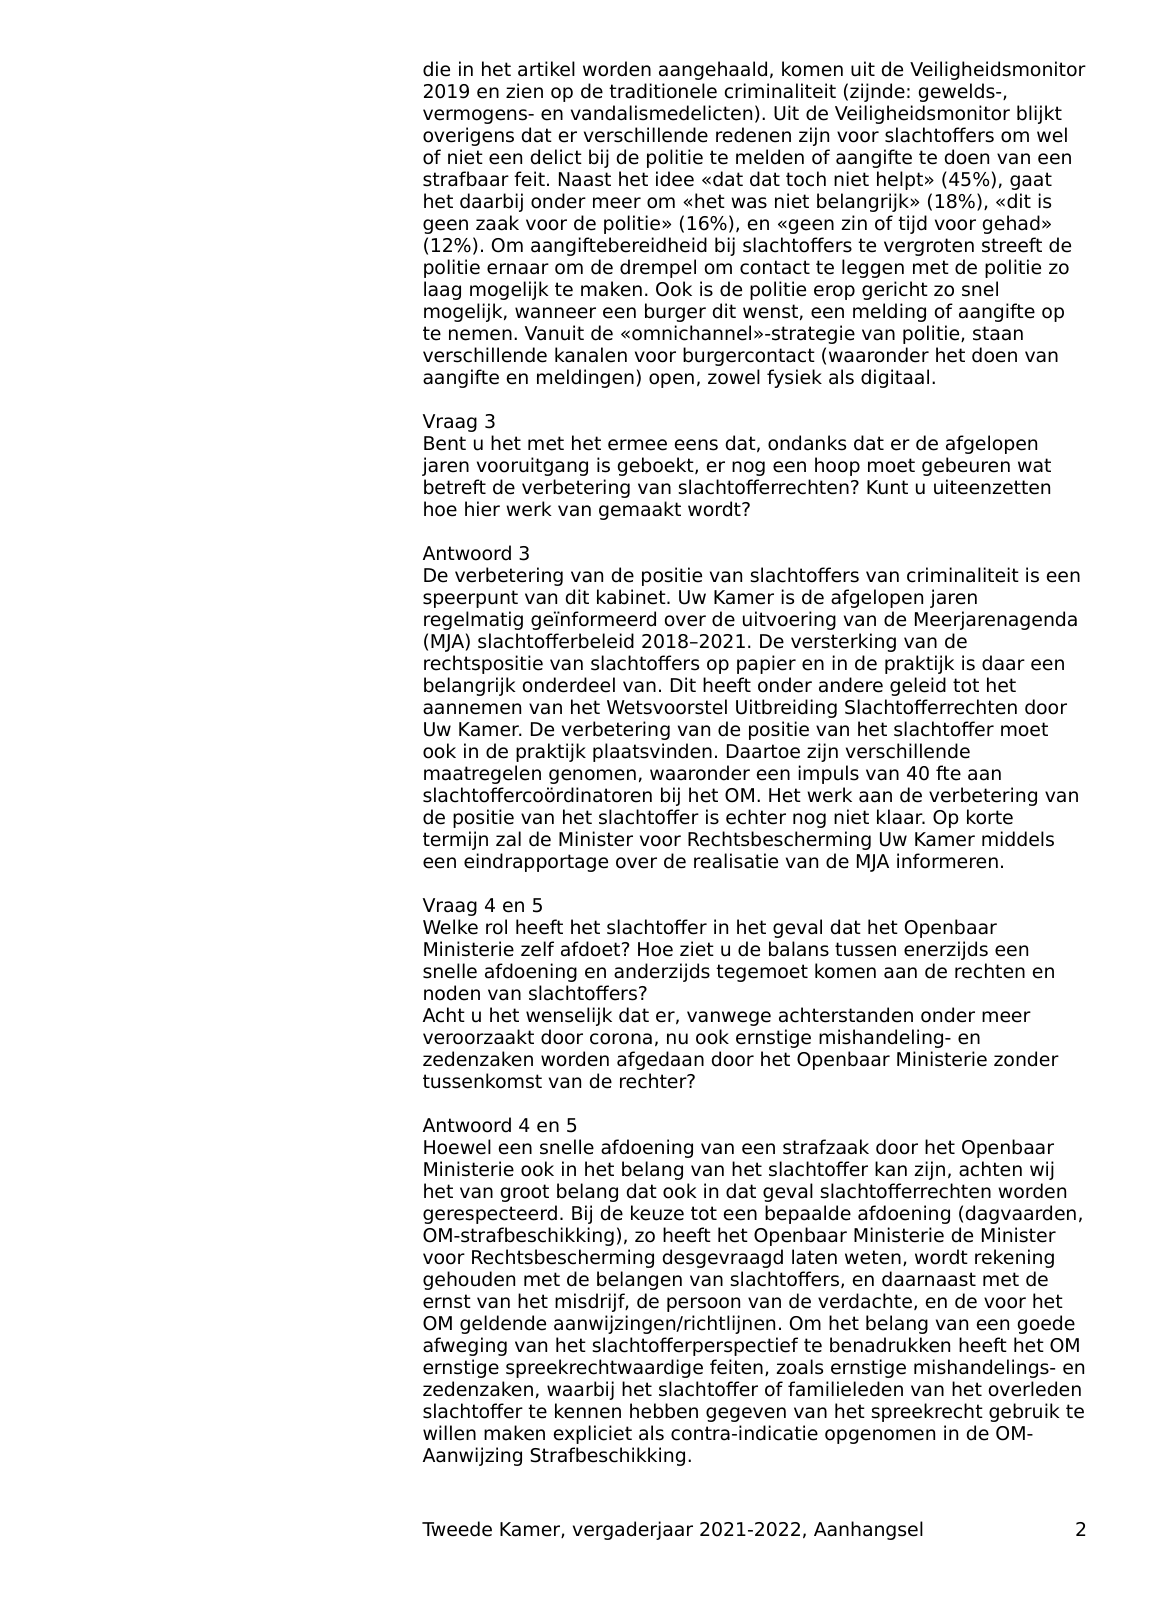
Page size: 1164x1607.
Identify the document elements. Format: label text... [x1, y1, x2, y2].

text Acht u het wenselijk dat er, vanwege achterstanden onder meer veroorzaakt door corona, nu ook ernstige mishandeling- en zedenzaken worden afgedaan door het Openbaar Ministerie zonder tussenkomst van de rechter? [422, 1005, 1087, 1093]
text Vraag 4 en 5 [422, 895, 1087, 917]
text De verbetering van de positie van slachtoffers van criminaliteit is een speerpunt van dit kabinet. Uw Kamer is de afgelopen jaren regelmatig geïnformeerd over de uitvoering van de Meerjarenagenda (MJA) slachtofferbeleid 2018–2021. De versterking van de rechtspositie van slachtoffers op papier en in de praktijk is daar een belangrijk onderdeel van. Dit heeft onder andere geleid tot het aannemen van het Wetsvoorstel Uitbreiding Slachtofferrechten door Uw Kamer. De verbetering van de positie van het slachtoffer moet ook in de praktijk plaatsvinden. Daartoe zijn verschillende maatregelen genomen, waaronder een impuls van 40 fte aan slachtoffercoördinatoren bij het OM. Het werk aan de verbetering van de positie van het slachtoffer is echter nog niet klaar. Op korte termijn zal de Minister voor Rechtsbescherming Uw Kamer middels een eindrapportage over de realisatie van de MJA informeren. [422, 565, 1087, 873]
text die in het artikel worden aangehaald, komen uit de Veiligheidsmonitor 2019 en zien op de traditionele criminaliteit (zijnde: gewelds-, vermogens- en vandalismedelicten). Uit de Veiligheidsmonitor blijkt overigens dat er verschillende redenen zijn voor slachtoffers om wel of niet een delict bij de politie te melden of aangifte te doen van een strafbaar feit. Naast het idee «dat dat toch niet helpt» (45%), gaat het daarbij onder meer om «het was niet belangrijk» (18%), «dit is geen zaak voor de politie» (16%), en «geen zin of tijd voor gehad» (12%). Om aangiftebereidheid bij slachtoffers te vergroten streeft de politie ernaar om de drempel om contact te leggen met de politie zo laag mogelijk te maken. Ook is de politie erop gericht zo snel mogelijk, wanneer een burger dit wenst, een melding of aangifte op te nemen. Vanuit de «omnichannel»-strategie van politie, staan verschillende kanalen voor burgercontact (waaronder het doen van aangifte en meldingen) open, zowel fysiek als digitaal. [422, 59, 1087, 389]
text Bent u het met het ermee eens dat, ondanks dat er de afgelopen jaren vooruitgang is geboekt, er nog een hoop moet gebeuren wat betreft de verbetering van slachtofferrechten? Kunt u uiteenzetten hoe hier werk van gemaakt wordt? [422, 433, 1087, 521]
text Welke rol heeft het slachtoffer in het geval dat het Openbaar Ministerie zelf afdoet? Hoe ziet u de balans tussen enerzijds een snelle afdoening en anderzijds tegemoet komen aan de rechten en noden van slachtoffers? [422, 917, 1087, 1005]
text Antwoord 4 en 5 [422, 1115, 1087, 1137]
text Hoewel een snelle afdoening van een strafzaak door het Openbaar Ministerie ook in het belang van het slachtoffer kan zijn, achten wij het van groot belang dat ook in dat geval slachtofferrechten worden gerespecteerd. Bij de keuze tot een bepaalde afdoening (dagvaarden, OM-strafbeschikking), zo heeft het Openbaar Ministerie de Minister voor Rechtsbescherming desgevraagd laten weten, wordt rekening gehouden met de belangen van slachtoffers, en daarnaast met de ernst van het misdrijf, de persoon van de verdachte, en de voor het OM geldende aanwijzingen/richtlijnen. Om het belang van een goede afweging van het slachtofferperspectief te benadrukken heeft het OM ernstige spreekrechtwaardige feiten, zoals ernstige mishandelings- en zedenzaken, waarbij het slachtoffer of familieleden van het overleden slachtoffer te kennen hebben gegeven van het spreekrecht gebruik te willen maken expliciet als contra-indicatie opgenomen in de OM-Aanwijzing Strafbeschikking. [422, 1137, 1087, 1467]
text Antwoord 3 [422, 543, 1087, 565]
text Vraag 3 [422, 411, 1087, 433]
